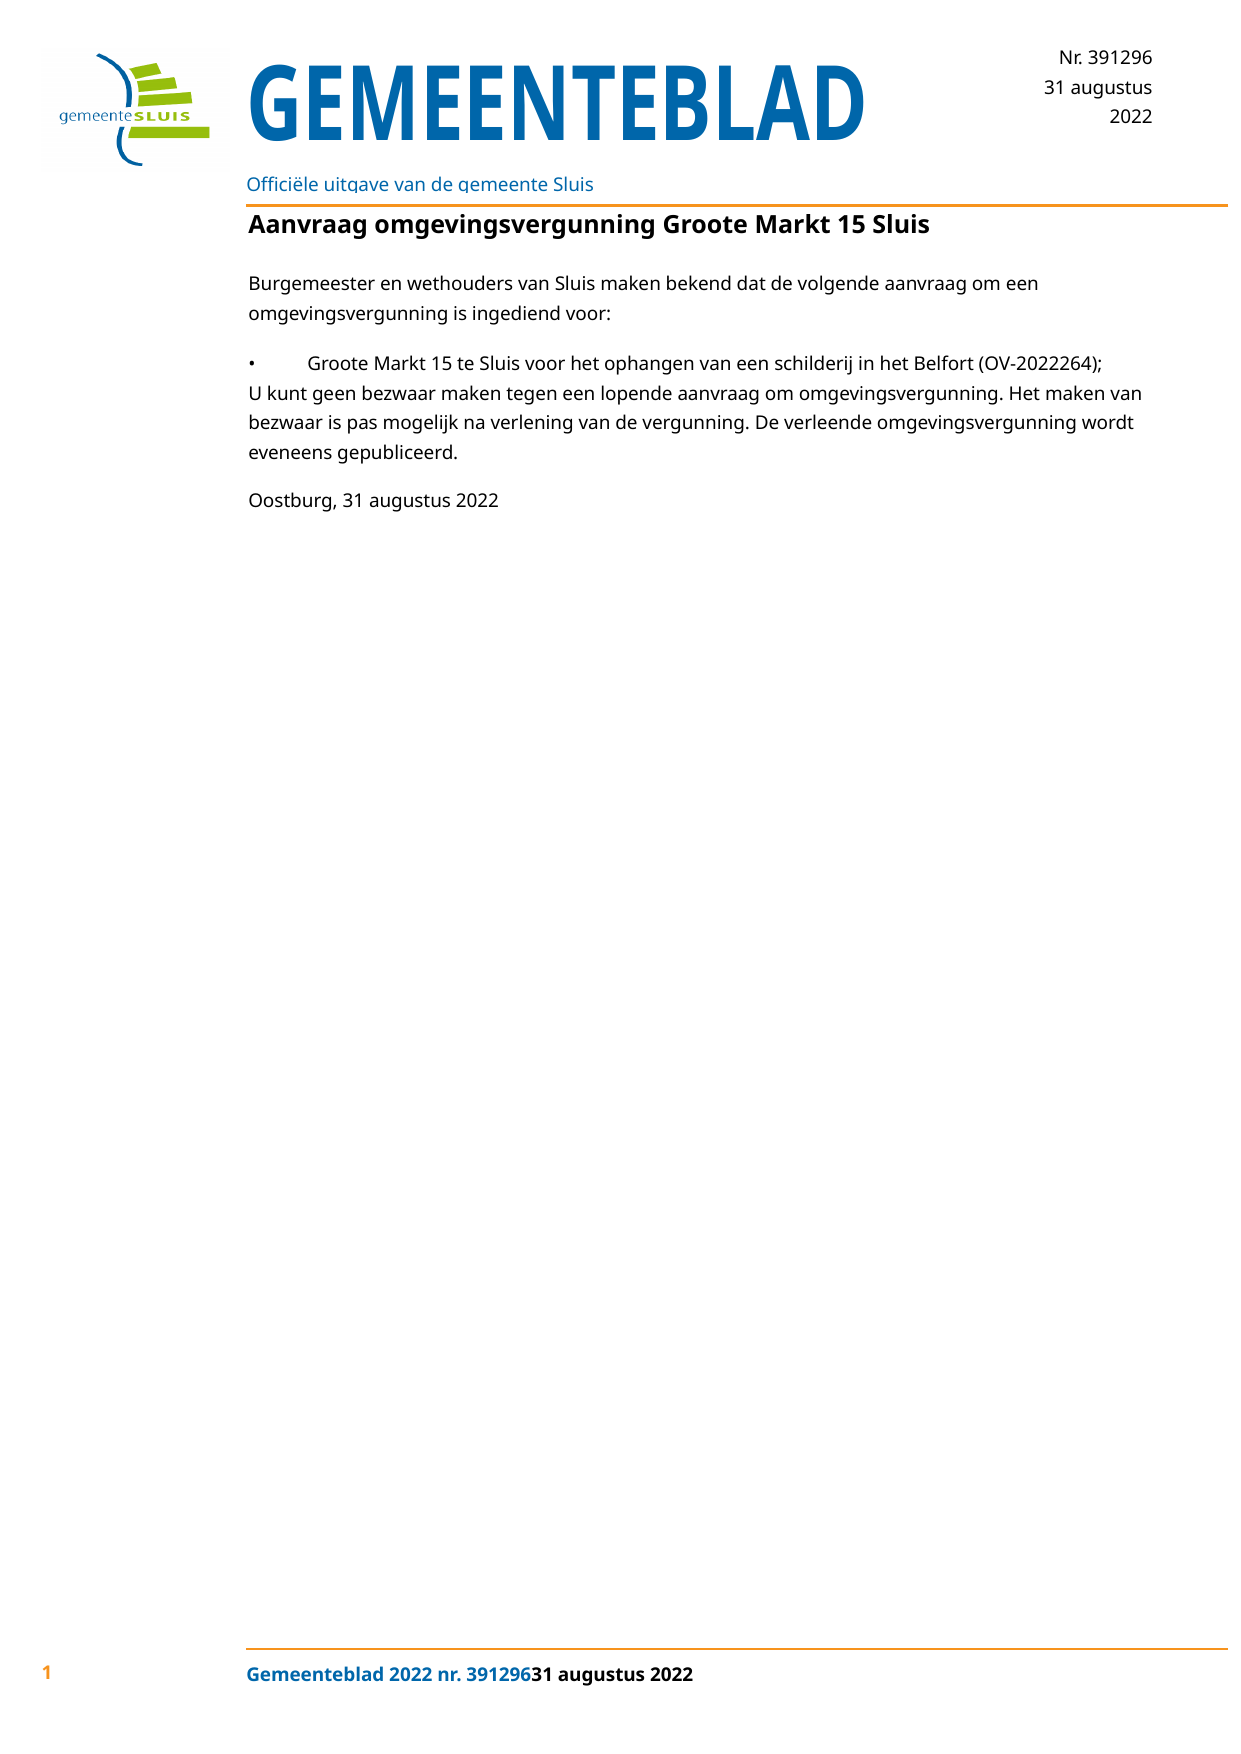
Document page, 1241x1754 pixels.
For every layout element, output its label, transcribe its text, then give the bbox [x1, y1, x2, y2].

list Groote Markt 15 te Sluis voor het ophangen van een schilderij in het Belfort (OV-2022264); [248, 350, 1152, 376]
text U kunt geen bezwaar maken tegen een lopende aanvraag om omgevingsvergunning. Het maken van bezwaar is pas mogelijk na verlening van de vergunning. De verleende omgevingsvergunning wordt eveneens gepubliceerd. [248, 380, 1152, 465]
text Oostburg, 31 augustus 2022 [248, 487, 1152, 513]
picture [41, 47, 231, 172]
text Aanvraag omgevingsvergunning Groote Markt 15 Sluis [248, 207, 1152, 241]
text Burgemeester en wethouders van Sluis maken bekend dat de volgende aanvraag om een omgevingsvergunning is ingediend voor: [248, 270, 1152, 326]
